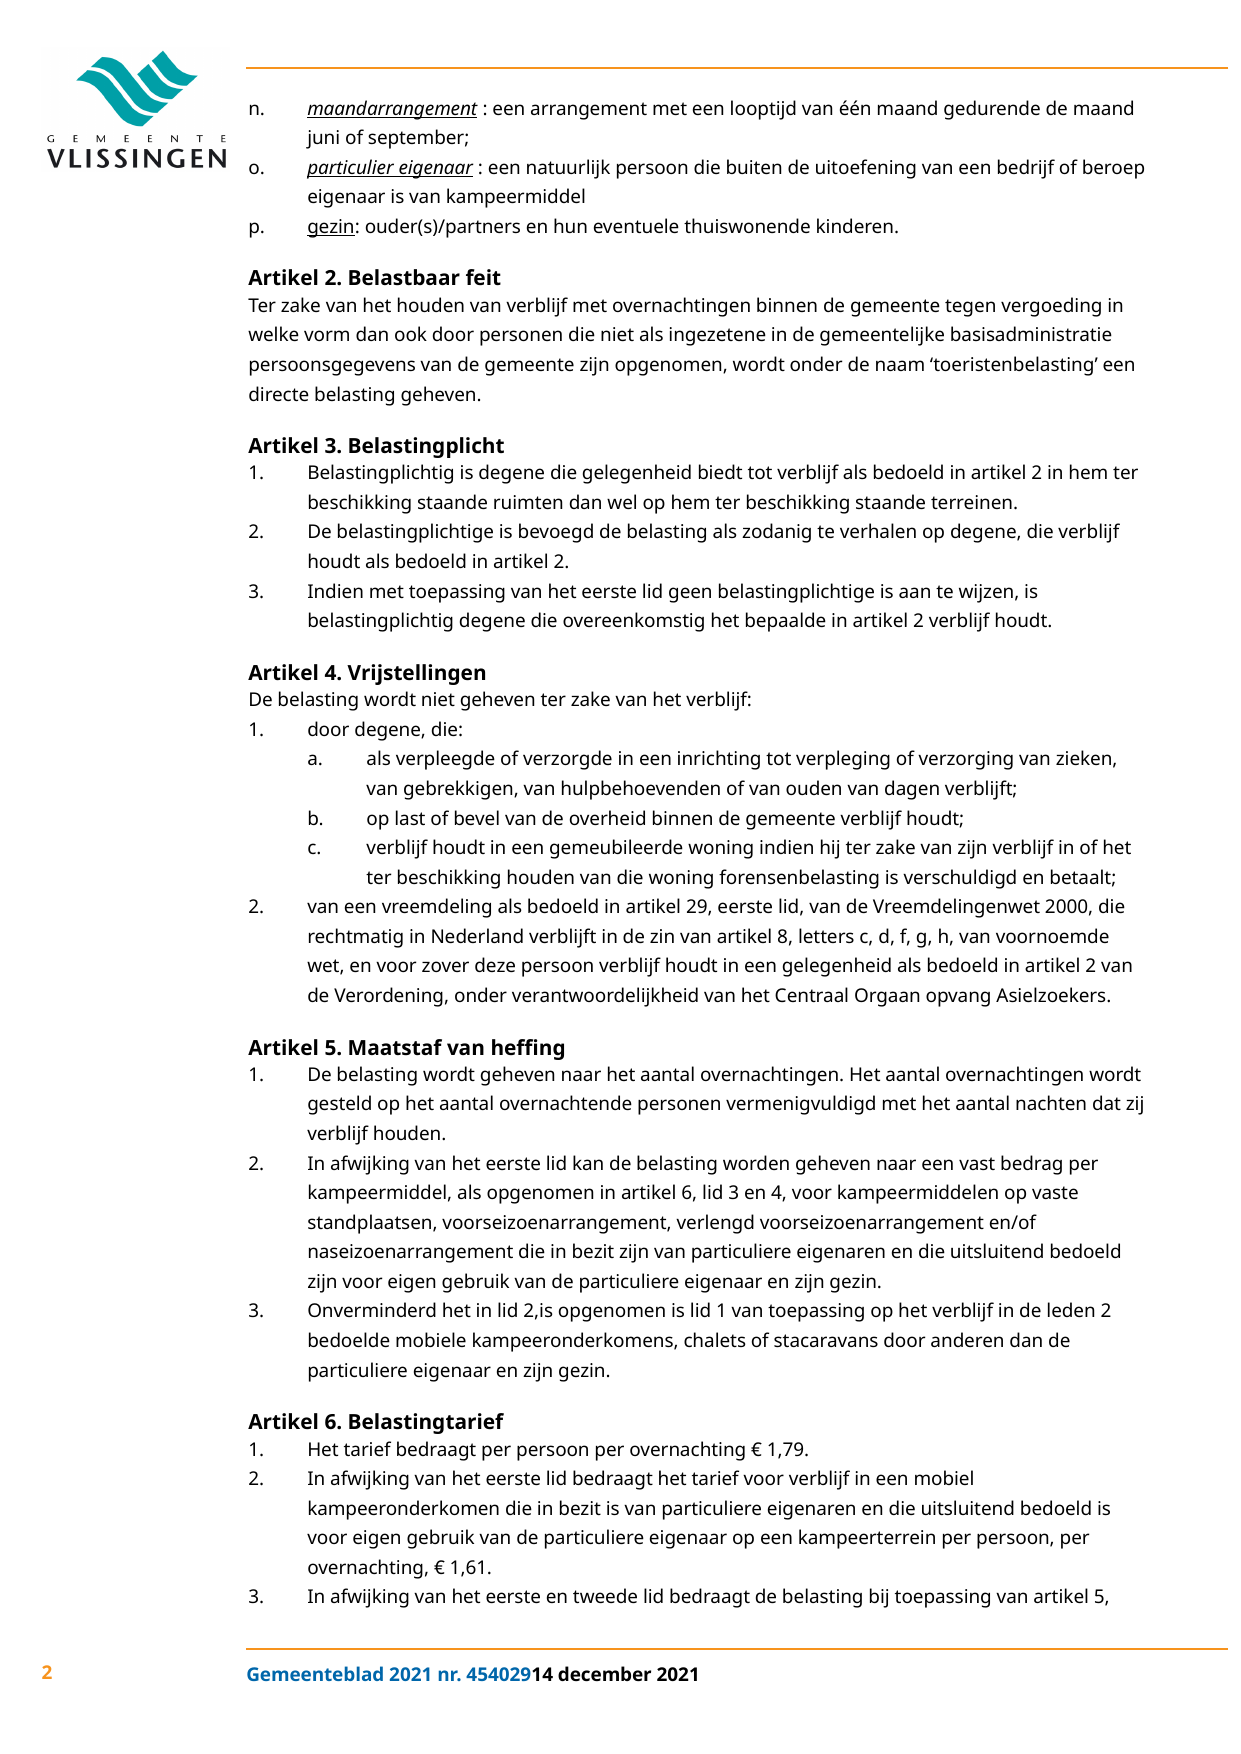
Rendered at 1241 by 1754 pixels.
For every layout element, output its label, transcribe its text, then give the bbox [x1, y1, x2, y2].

list Indien met toepassing van het eerste lid geen belastingplichtige is aan te wijzen, is belastingplichtig degene die overeenkomstig het bepaalde in artikel 2 verblijf houdt. [248, 578, 1152, 633]
text Artikel 6. Belastingtarief [248, 1407, 1152, 1436]
list gezin: ouder(s)/partners en hun eventuele thuiswonende kinderen. [248, 213, 1152, 239]
list Het tarief bedraagt per persoon per overnachting € 1,79. [248, 1436, 1152, 1461]
list als verpleegde of verzorgde in een inrichting tot verpleging of verzorging van zieken, van gebrekkigen, van hulpbehoevenden of van ouden van dagen verblijft; [307, 746, 1152, 801]
text Artikel 5. Maatstaf van heffing [248, 1033, 1152, 1061]
list Onverminderd het in lid 2,is opgenomen is lid 1 van toepassing op het verblijf in de leden 2 bedoelde mobiele kampeeronderkomens, chalets of stacaravans door anderen dan de particuliere eigenaar en zijn gezin. [248, 1298, 1152, 1383]
text Ter zake van het houden van verblijf met overnachtingen binnen de gemeente tegen vergoeding in welke vorm dan ook door personen die niet als ingezetene in de gemeentelijke basisadministratie persoonsgegevens van de gemeente zijn opgenomen, wordt onder de naam ‘toeristenbelasting’ een directe belasting geheven. [248, 292, 1152, 406]
list Belastingplichtig is degene die gelegenheid biedt tot verblijf als bedoeld in artikel 2 in hem ter beschikking staande ruimten dan wel op hem ter beschikking staande terreinen. [248, 459, 1152, 515]
list In afwijking van het eerste lid kan de belasting worden geheven naar een vast bedrag per kampeermiddel, als opgenomen in artikel 6, lid 3 en 4, voor kampeermiddelen op vaste standplaatsen, voorseizoenarrangement, verlengd voorseizoenarrangement en/of naseizoenarrangement die in bezit zijn van particuliere eigenaren en die uitsluitend bedoeld zijn voor eigen gebruik van de particuliere eigenaar en zijn gezin. [248, 1150, 1152, 1294]
list maandarrangement : een arrangement met een looptijd van één maand gedurende de maand juni of september; [248, 95, 1152, 150]
list door degene, die: [248, 716, 1152, 742]
text Artikel 2. Belastbaar feit [248, 263, 1152, 292]
text Artikel 4. Vrijstellingen [248, 658, 1152, 686]
list In afwijking van het eerste lid bedraagt het tarief voor verblijf in een mobiel kampeeronderkomen die in bezit is van particuliere eigenaren en die uitsluitend bedoeld is voor eigen gebruik van de particuliere eigenaar op een kampeerterrein per persoon, per overnachting, € 1,61. [248, 1465, 1152, 1580]
list De belastingplichtige is bevoegd de belasting als zodanig te verhalen op degene, die verblijf houdt als bedoeld in artikel 2. [248, 519, 1152, 574]
text De belasting wordt niet geheven ter zake van het verblijf: [248, 686, 1152, 712]
text Artikel 3. Belastingplicht [248, 431, 1152, 459]
list particulier eigenaar : een natuurlijk persoon die buiten de uitoefening van een bedrijf of beroep eigenaar is van kampeermiddel [248, 154, 1152, 209]
list verblijf houdt in een gemeubileerde woning indien hij ter zake van zijn verblijf in of het ter beschikking houden van die woning forensenbelasting is verschuldigd en betaalt; [307, 834, 1152, 889]
list op last of bevel van de overheid binnen de gemeente verblijf houdt; [307, 805, 1152, 830]
list In afwijking van het eerste en tweede lid bedraagt de belasting bij toepassing van artikel 5, [248, 1584, 1152, 1609]
list van een vreemdeling als bedoeld in artikel 29, eerste lid, van de Vreemdelingenwet 2000, die rechtmatig in Nederland verblijft in de zin van artikel 8, letters c, d, f, g, h, van voornoemde wet, en voor zover deze persoon verblijf houdt in een gelegenheid als bedoeld in artikel 2 van de Verordening, onder verantwoordelijkheid van het Centraal Orgaan opvang Asielzoekers. [248, 893, 1152, 1008]
list De belasting wordt geheven naar het aantal overnachtingen. Het aantal overnachtingen wordt gesteld op het aantal overnachtende personen vermenigvuldigd met het aantal nachten dat zij verblijf houden. [248, 1061, 1152, 1146]
picture [41, 47, 231, 172]
